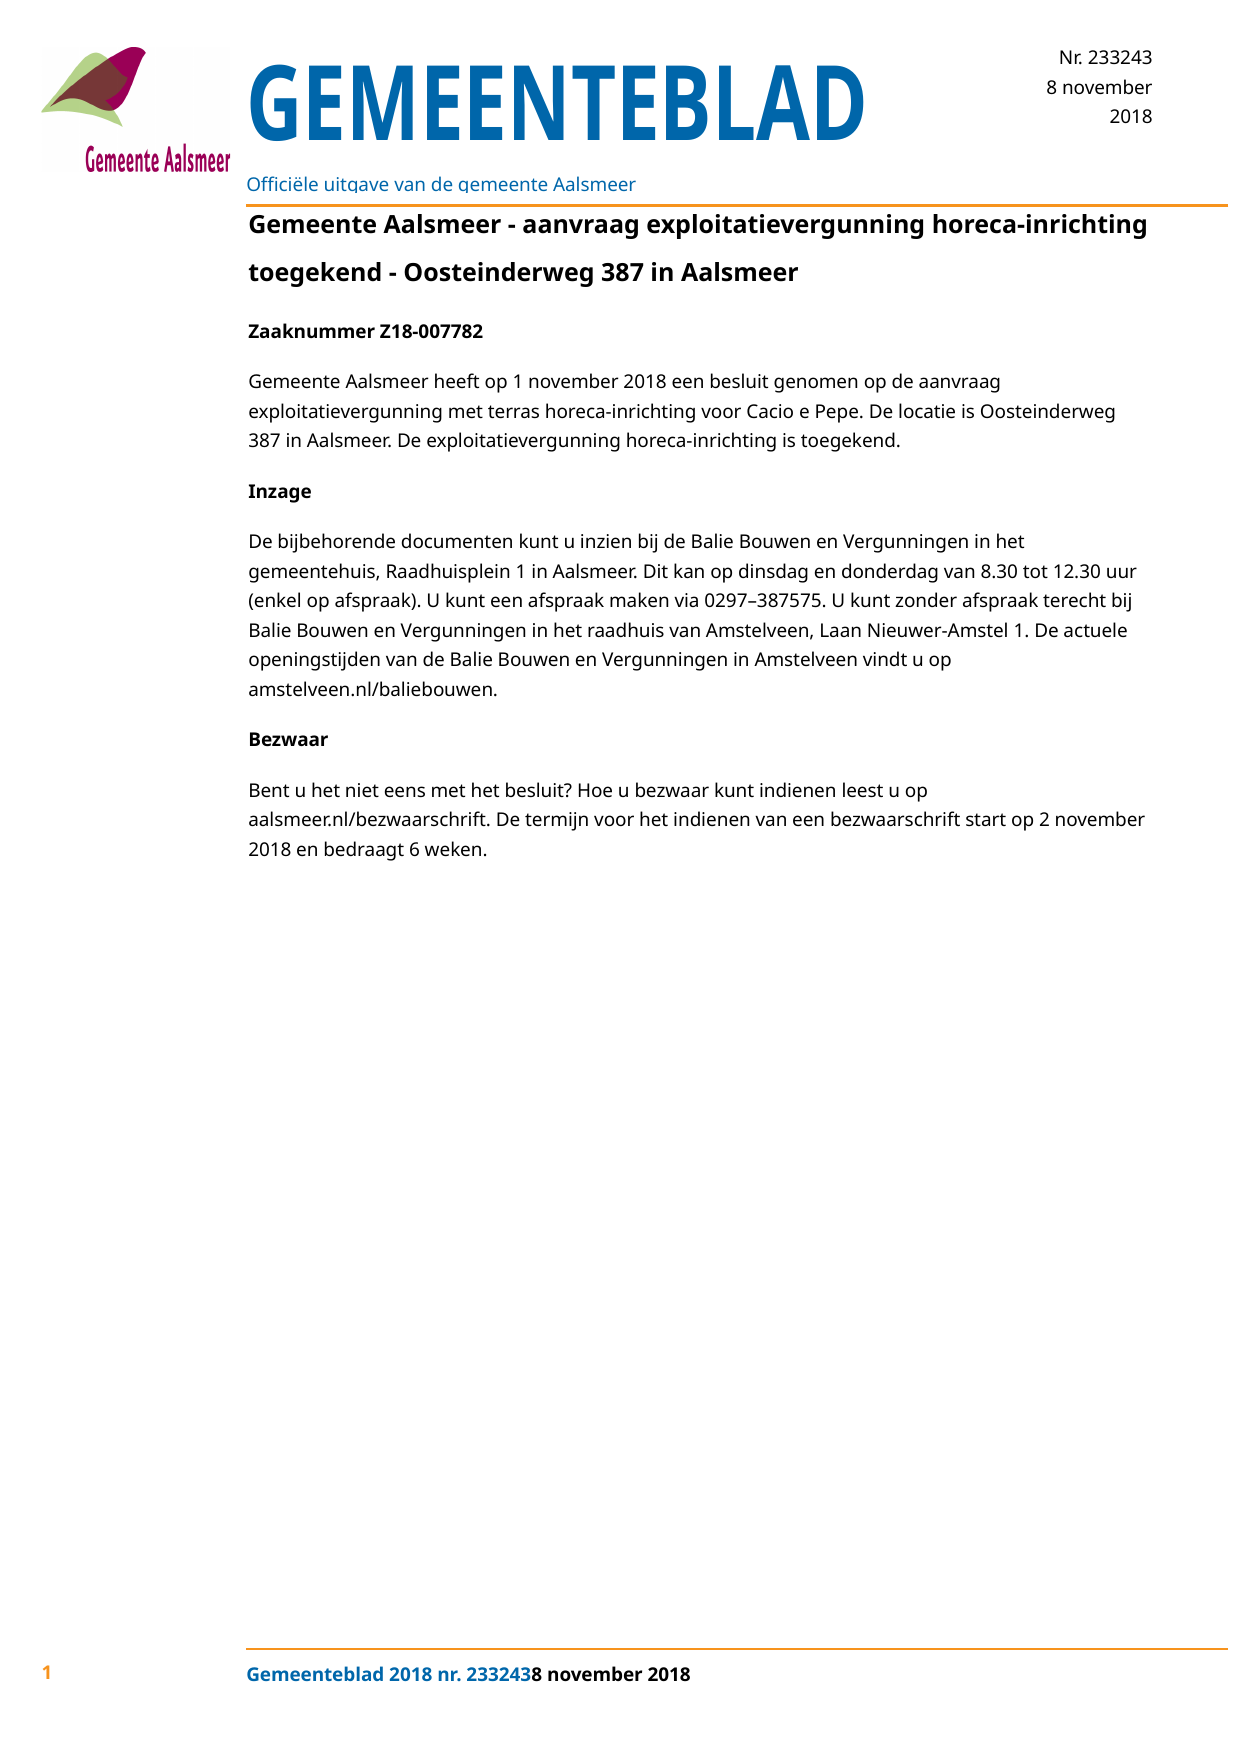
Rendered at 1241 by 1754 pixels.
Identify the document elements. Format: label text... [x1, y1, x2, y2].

text Bent u het niet eens met het besluit? Hoe u bezwaar kunt indienen leest u op aalsmeer.nl/bezwaarschrift. De termijn voor het indienen van een bezwaarschrift start op 2 november 2018 en bedraagt 6 weken. [248, 777, 1152, 862]
text De bijbehorende documenten kunt u inzien bij de Balie Bouwen en Vergunningen in het gemeentehuis, Raadhuisplein 1 in Aalsmeer. Dit kan op dinsdag en donderdag van 8.30 tot 12.30 uur (enkel op afspraak). U kunt een afspraak maken via 0297–387575. U kunt zonder afspraak terecht bij Balie Bouwen en Vergunningen in het raadhuis van Amstelveen, Laan Nieuwer-Amstel 1. De actuele openingstijden van de Balie Bouwen en Vergunningen in Amstelveen vindt u op amstelveen.nl/baliebouwen. [248, 528, 1152, 702]
text Zaaknummer Z18-007782 [248, 318, 1152, 344]
picture [41, 47, 231, 172]
text Gemeente Aalsmeer - aanvraag exploitatievergunning horeca-inrichting toegekend - Oosteinderweg 387 in Aalsmeer [248, 207, 1152, 288]
text Bezwaar [248, 727, 1152, 752]
text Inzage [248, 478, 1152, 504]
text Gemeente Aalsmeer heeft op 1 november 2018 een besluit genomen op de aanvraag exploitatievergunning met terras horeca-inrichting voor Cacio e Pepe. De locatie is Oosteinderweg 387 in Aalsmeer. De exploitatievergunning horeca-inrichting is toegekend. [248, 368, 1152, 453]
